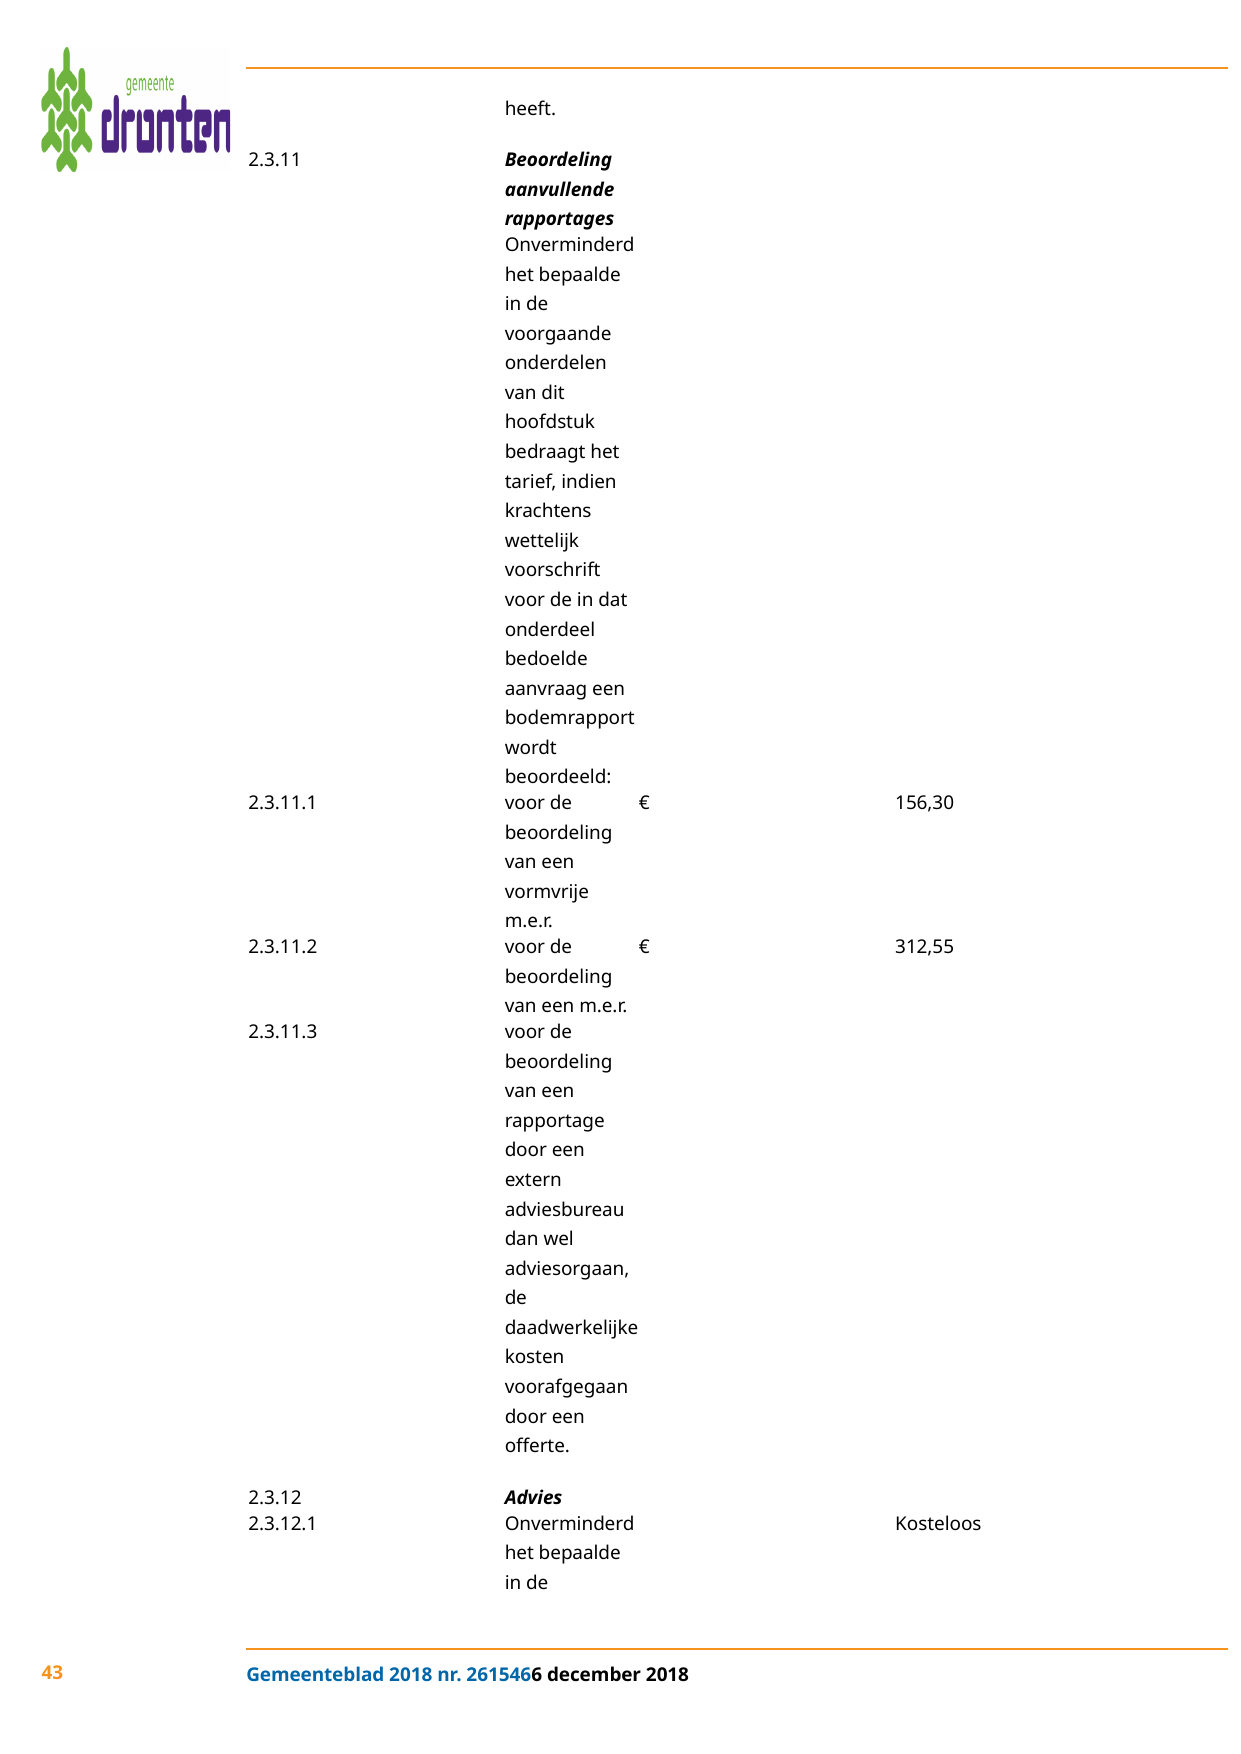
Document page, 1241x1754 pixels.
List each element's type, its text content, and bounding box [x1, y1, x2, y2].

table_cell 2.3.12 [248, 1484, 504, 1510]
table_cell [639, 121, 895, 146]
table_cell voor de beoordeling van een m.e.r. [505, 934, 638, 1018]
table_cell € [639, 789, 895, 933]
table_cell [639, 1484, 895, 1510]
table_cell 2.3.11.3 [248, 1018, 504, 1458]
table_cell heeft. [505, 95, 638, 121]
table_cell [639, 1510, 895, 1594]
table_cell [639, 146, 895, 231]
table_cell Beoordeling aanvullende rapportages [505, 146, 638, 231]
table_cell [639, 1018, 895, 1458]
table_cell [895, 1018, 1152, 1458]
table_cell 156,30 [895, 789, 1152, 933]
table_cell [639, 95, 895, 121]
table_cell 2.3.11.2 [248, 934, 504, 1018]
table_cell Kosteloos [895, 1510, 1152, 1594]
table_cell Advies [505, 1484, 638, 1510]
table_cell [505, 121, 638, 146]
table_cell [895, 1458, 1152, 1484]
table_cell [895, 231, 1152, 789]
table_cell Onverminderd het bepaalde in de voorgaande onderdelen van dit hoofdstuk bedraagt het tarief, indien krachtens wettelijk voorschrift voor de in dat onderdeel bedoelde aanvraag een bodemrapport wordt beoordeeld: [505, 231, 638, 789]
table_cell [895, 121, 1152, 146]
table_cell [248, 1458, 504, 1484]
table_cell [248, 231, 504, 789]
table_cell € [639, 934, 895, 1018]
table_cell [639, 231, 895, 789]
table_cell [248, 121, 504, 146]
table_cell voor de beoordeling van een rapportage door een extern adviesbureau dan wel adviesorgaan, de daadwerkelijke kosten voorafgegaan door een offerte. [505, 1018, 638, 1458]
table_cell voor de beoordeling van een vormvrije m.e.r. [505, 789, 638, 933]
table_cell Onverminderd het bepaalde in de [505, 1510, 638, 1594]
table_cell [895, 1484, 1152, 1510]
table_cell [895, 146, 1152, 231]
table_cell [505, 1458, 638, 1484]
table_cell 2.3.11.1 [248, 789, 504, 933]
table_cell 2.3.11 [248, 146, 504, 231]
picture [41, 47, 231, 172]
table_cell 2.3.12.1 [248, 1510, 504, 1594]
table_cell 312,55 [895, 934, 1152, 1018]
table_cell [639, 1458, 895, 1484]
table_cell [895, 95, 1152, 121]
table_cell [248, 95, 504, 121]
